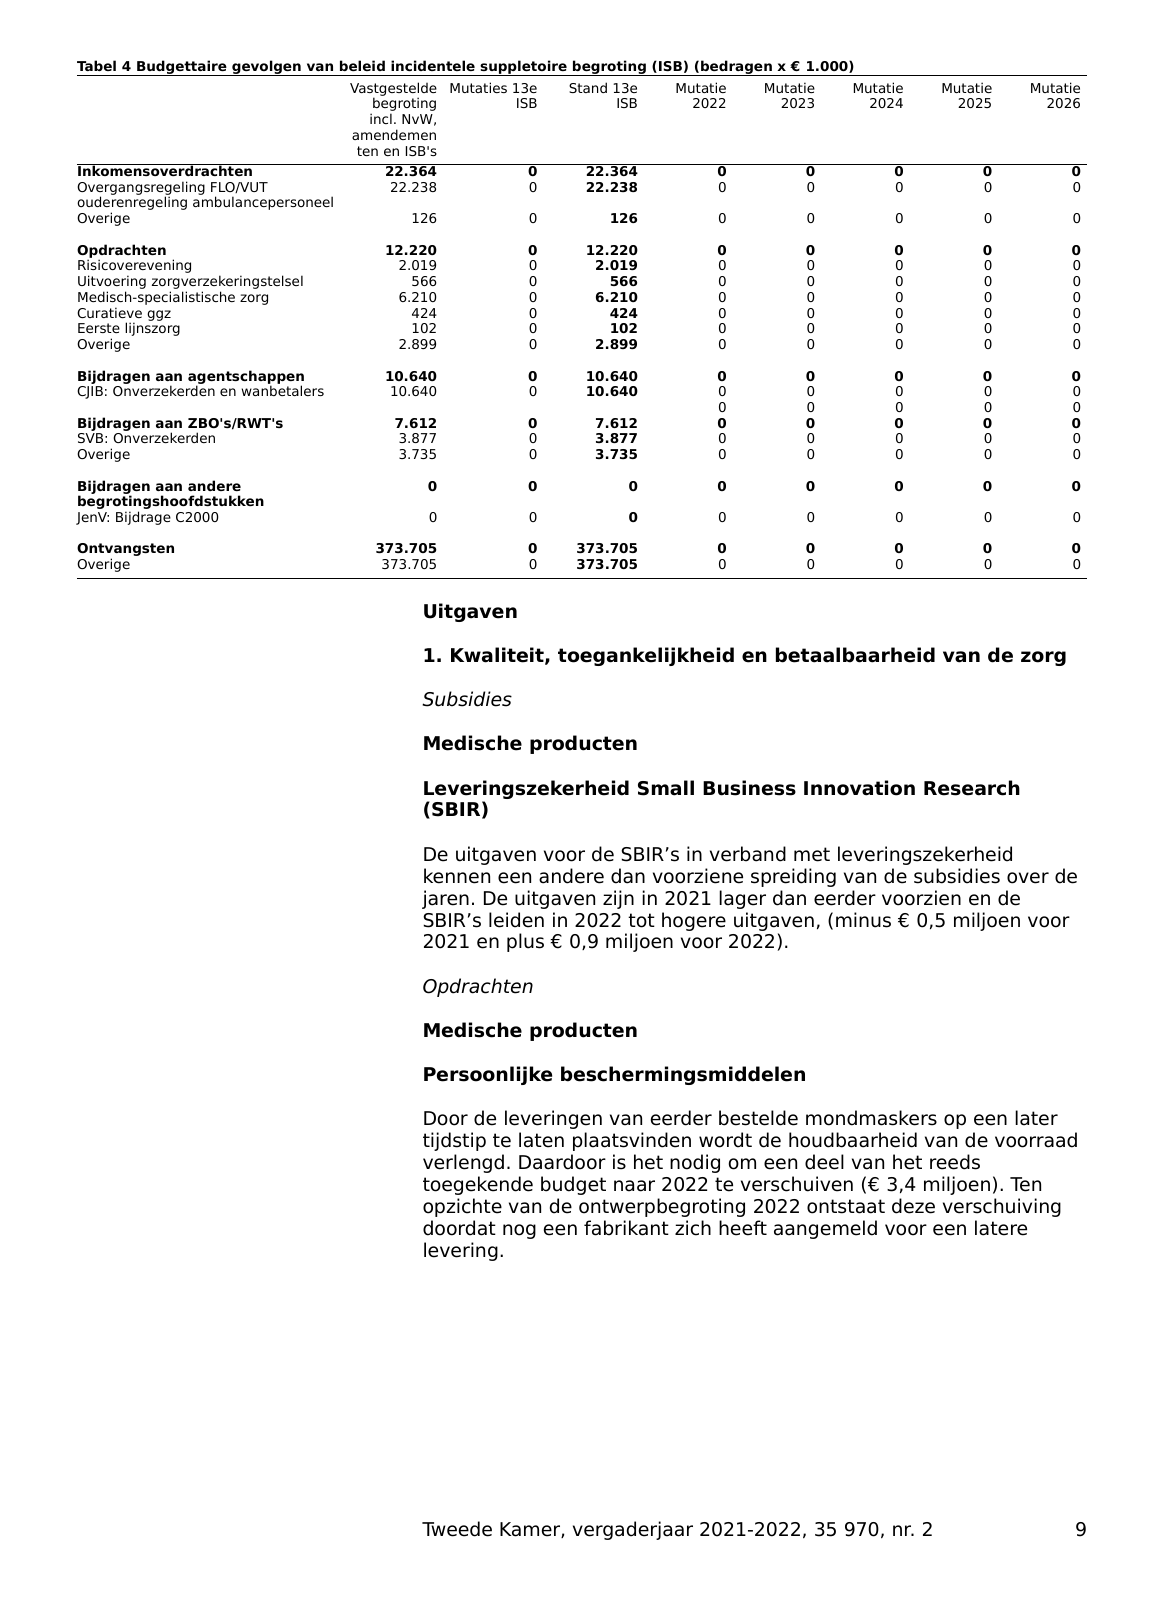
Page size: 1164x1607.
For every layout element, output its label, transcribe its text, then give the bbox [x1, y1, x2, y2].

table_cell 0 [909, 479, 998, 510]
table_cell [77, 76, 342, 164]
table_cell [543, 353, 644, 368]
table_cell 0 [998, 211, 1087, 227]
table_cell 0 [443, 211, 543, 227]
table_cell 6.210 [543, 290, 644, 305]
table_cell 0 [998, 416, 1087, 431]
table_cell 0 [909, 180, 998, 211]
table_cell 0 [821, 510, 909, 526]
table_cell 0 [998, 510, 1087, 526]
table_cell [343, 227, 443, 242]
table_cell 0 [998, 321, 1087, 337]
table_cell 3.877 [543, 431, 644, 447]
table_cell 0 [909, 165, 998, 179]
table_cell 0 [909, 337, 998, 353]
table_cell 0 [644, 541, 732, 557]
table_cell Overgangsregeling FLO/VUT ouderenregeling ambulancepersoneel [77, 180, 342, 211]
table_cell 0 [443, 368, 543, 384]
table_cell [821, 353, 909, 368]
table_cell [443, 353, 543, 368]
table_cell 0 [998, 384, 1087, 400]
table_cell 0 [443, 165, 543, 179]
table_cell 0 [732, 321, 821, 337]
table_cell Ontvangsten [77, 541, 342, 557]
table_cell 0 [443, 384, 543, 400]
table_cell 0 [732, 541, 821, 557]
table_cell 126 [543, 211, 644, 227]
table_cell 0 [343, 510, 443, 526]
table_cell Medisch-specialistische zorg [77, 290, 342, 305]
table_cell 0 [443, 557, 543, 577]
table_cell [821, 227, 909, 242]
table_cell 0 [443, 337, 543, 353]
table_cell 0 [821, 479, 909, 510]
table_cell CJIB: Onverzekerden en wanbetalers [77, 384, 342, 400]
table_cell 373.705 [343, 541, 443, 557]
table_cell 0 [644, 400, 732, 416]
table_cell 0 [821, 321, 909, 337]
table_cell 0 [821, 447, 909, 463]
table_cell 6.210 [343, 290, 443, 305]
table_cell 0 [909, 258, 998, 274]
table_cell 0 [909, 510, 998, 526]
table_cell [909, 353, 998, 368]
table_cell 0 [909, 321, 998, 337]
table_cell 0 [998, 290, 1087, 305]
table_cell Bijdragen aan agentschappen [77, 368, 342, 384]
table_cell 0 [821, 180, 909, 211]
table_cell 0 [443, 431, 543, 447]
subtitle Leveringszekerheid Small Business Innovation Research (SBIR) [422, 777, 1087, 821]
table_cell 0 [998, 400, 1087, 416]
table_cell 0 [644, 447, 732, 463]
table_cell [543, 227, 644, 242]
table_cell 373.705 [543, 541, 644, 557]
table_cell 0 [644, 165, 732, 179]
table_cell [998, 227, 1087, 242]
table_cell 10.640 [543, 368, 644, 384]
table_cell Overige [77, 557, 342, 577]
table_cell 0 [644, 290, 732, 305]
table_cell [443, 227, 543, 242]
table_cell 7.612 [343, 416, 443, 431]
table_cell 0 [644, 321, 732, 337]
table_cell 0 [644, 557, 732, 577]
table_cell 10.640 [343, 384, 443, 400]
table_cell 0 [443, 321, 543, 337]
table_cell [77, 463, 342, 478]
table_cell [998, 526, 1087, 541]
table_cell 0 [909, 541, 998, 557]
table_cell 0 [909, 557, 998, 577]
table_cell 0 [644, 416, 732, 431]
table_cell 0 [909, 211, 998, 227]
table_cell [343, 400, 443, 416]
table_cell 0 [821, 243, 909, 258]
table_cell 0 [543, 479, 644, 510]
table_cell 3.735 [543, 447, 644, 463]
table_cell 0 [443, 447, 543, 463]
table_cell [543, 526, 644, 541]
table_cell 0 [732, 165, 821, 179]
subtitle Medische producten [422, 1020, 1087, 1042]
table_cell Mutatie 2025 [909, 76, 998, 164]
table_cell Mutaties 13e ISB [443, 76, 543, 164]
table_cell 0 [732, 258, 821, 274]
table_cell 2.019 [543, 258, 644, 274]
table_cell [821, 526, 909, 541]
table_cell 0 [732, 368, 821, 384]
table_cell 0 [732, 180, 821, 211]
table_cell Mutatie 2022 [644, 76, 732, 164]
table_cell SVB: Onverzekerden [77, 431, 342, 447]
table_cell 2.899 [543, 337, 644, 353]
table_cell 0 [821, 290, 909, 305]
table_header Tabel 4 Budgettaire gevolgen van beleid incidentele suppletoire begroting (ISB) (bedragen x € 1.000) [77, 59, 1087, 75]
table_cell 22.238 [543, 180, 644, 211]
table_cell 0 [821, 211, 909, 227]
table_cell 0 [732, 400, 821, 416]
table_cell 0 [732, 416, 821, 431]
table_cell 2.899 [343, 337, 443, 353]
table_cell 0 [998, 431, 1087, 447]
subtitle Opdrachten [422, 976, 1087, 998]
table_cell 0 [998, 447, 1087, 463]
table_cell 102 [543, 321, 644, 337]
table_cell 0 [732, 337, 821, 353]
table_cell 0 [644, 510, 732, 526]
table_cell 0 [821, 337, 909, 353]
table_cell 22.364 [543, 165, 644, 179]
table_cell [998, 463, 1087, 478]
table_cell [644, 227, 732, 242]
table_cell 0 [998, 258, 1087, 274]
table_cell 0 [998, 541, 1087, 557]
table_cell 0 [644, 479, 732, 510]
table_cell 0 [821, 258, 909, 274]
table_cell 0 [732, 305, 821, 321]
table_cell 0 [443, 243, 543, 258]
table_cell Overige [77, 447, 342, 463]
table_cell 0 [998, 243, 1087, 258]
table_cell 0 [443, 290, 543, 305]
table_cell Vastgestelde begroting incl. NvW, amendementen en ISB's [343, 76, 443, 164]
table_cell Mutatie 2026 [998, 76, 1087, 164]
table_cell 0 [821, 400, 909, 416]
table_cell 566 [543, 274, 644, 290]
table_cell 0 [644, 258, 732, 274]
table_cell 0 [998, 274, 1087, 290]
table_cell 0 [821, 368, 909, 384]
table_cell 424 [343, 305, 443, 321]
table_cell 0 [443, 416, 543, 431]
table_cell 0 [909, 290, 998, 305]
table_cell 0 [732, 557, 821, 577]
subtitle Uitgaven [422, 601, 1087, 623]
table_cell JenV: Bijdrage C2000 [77, 510, 342, 526]
table_cell 566 [343, 274, 443, 290]
table_cell 0 [644, 305, 732, 321]
table_cell [909, 463, 998, 478]
table_cell [543, 463, 644, 478]
subtitle 1. Kwaliteit, toegankelijkheid en betaalbaarheid van de zorg [422, 645, 1087, 667]
table_cell 0 [644, 274, 732, 290]
table_cell 0 [644, 337, 732, 353]
table_cell 0 [909, 368, 998, 384]
table_cell 0 [732, 243, 821, 258]
table_cell 10.640 [543, 384, 644, 400]
table_cell Opdrachten [77, 243, 342, 258]
table_cell [644, 353, 732, 368]
table_cell 10.640 [343, 368, 443, 384]
table_cell 0 [821, 431, 909, 447]
table_cell 0 [644, 384, 732, 400]
table_cell 373.705 [543, 557, 644, 577]
table_cell [909, 526, 998, 541]
table_cell 0 [821, 165, 909, 179]
table_cell 0 [909, 416, 998, 431]
table_cell [343, 463, 443, 478]
table_cell 0 [732, 447, 821, 463]
table_cell [543, 400, 644, 416]
text Door de leveringen van eerder bestelde mondmaskers op een later tijdstip te laten plaatsvinden wordt de houdbaarheid van de voorraad verlengd. Daardoor is het nodig om een deel van het reeds toegekende budget naar 2022 te verschuiven (€ 3,4 miljoen). Ten opzichte van de ontwerpbegroting 2022 ontstaat deze verschuiving doordat nog een fabrikant zich heeft aangemeld voor een latere levering. [422, 1108, 1087, 1262]
table_cell 0 [644, 180, 732, 211]
table_cell 22.238 [343, 180, 443, 211]
table_cell 0 [644, 211, 732, 227]
table_cell 0 [732, 274, 821, 290]
table_cell [443, 526, 543, 541]
table_cell 0 [644, 431, 732, 447]
table_cell 2.019 [343, 258, 443, 274]
table_cell 0 [998, 337, 1087, 353]
table_cell Eerste lijnszorg [77, 321, 342, 337]
table_cell 0 [821, 416, 909, 431]
table_cell [821, 463, 909, 478]
table_cell [343, 526, 443, 541]
table_cell 0 [443, 510, 543, 526]
table_cell 0 [998, 165, 1087, 179]
table_cell 3.877 [343, 431, 443, 447]
table_cell 3.735 [343, 447, 443, 463]
table_cell 0 [644, 243, 732, 258]
table_cell Bijdragen aan andere begrotingshoofdstukken [77, 479, 342, 510]
table_cell 0 [909, 400, 998, 416]
table_cell Stand 13e ISB [543, 76, 644, 164]
table_cell 12.220 [543, 243, 644, 258]
table_cell [644, 526, 732, 541]
table_cell 0 [443, 258, 543, 274]
table_cell 0 [343, 479, 443, 510]
table_cell 0 [821, 541, 909, 557]
table_cell [77, 526, 342, 541]
table_cell 0 [909, 274, 998, 290]
table_cell 22.364 [343, 165, 443, 179]
subtitle Medische producten [422, 733, 1087, 755]
table_cell 102 [343, 321, 443, 337]
table_cell 0 [909, 305, 998, 321]
table_cell Curatieve ggz [77, 305, 342, 321]
table_cell 0 [644, 368, 732, 384]
table_cell [77, 227, 342, 242]
table_cell 0 [732, 290, 821, 305]
table_cell [644, 463, 732, 478]
table_cell 0 [821, 274, 909, 290]
table_cell 0 [909, 243, 998, 258]
table_cell [998, 353, 1087, 368]
table_cell 0 [443, 180, 543, 211]
table_cell 12.220 [343, 243, 443, 258]
table_cell 0 [909, 431, 998, 447]
table_cell 0 [821, 557, 909, 577]
table_cell 7.612 [543, 416, 644, 431]
table_cell 0 [732, 431, 821, 447]
table_cell Mutatie 2023 [732, 76, 821, 164]
table_cell Uitvoering zorgverzekeringstelsel [77, 274, 342, 290]
table_cell 373.705 [343, 557, 443, 577]
table_cell [732, 227, 821, 242]
table_cell Mutatie 2024 [821, 76, 909, 164]
table_cell 0 [443, 541, 543, 557]
table_cell [77, 353, 342, 368]
table_cell Overige [77, 211, 342, 227]
table_cell 0 [543, 510, 644, 526]
table_cell 0 [821, 384, 909, 400]
table_cell 0 [998, 479, 1087, 510]
table_cell Bijdragen aan ZBO's/RWT's [77, 416, 342, 431]
table_cell 0 [909, 384, 998, 400]
table_cell [732, 353, 821, 368]
table_cell [443, 463, 543, 478]
table_cell 0 [821, 305, 909, 321]
table_cell [343, 353, 443, 368]
table_cell 424 [543, 305, 644, 321]
table_cell [77, 400, 342, 416]
table_cell [443, 400, 543, 416]
table_cell Overige [77, 337, 342, 353]
table_cell 0 [998, 368, 1087, 384]
table_cell 0 [732, 479, 821, 510]
table_cell 0 [443, 274, 543, 290]
text De uitgaven voor de SBIR’s in verband met leveringszekerheid kennen een andere dan voorziene spreiding van de subsidies over de jaren. De uitgaven zijn in 2021 lager dan eerder voorzien en de SBIR’s leiden in 2022 tot hogere uitgaven, (minus € 0,5 miljoen voor 2021 en plus € 0,9 miljoen voor 2022). [422, 843, 1087, 953]
table_cell Inkomensoverdrachten [77, 165, 342, 179]
table_cell 0 [909, 447, 998, 463]
subtitle Persoonlijke beschermingsmiddelen [422, 1064, 1087, 1086]
subtitle Subsidies [422, 689, 1087, 711]
table_cell 126 [343, 211, 443, 227]
table_cell [732, 463, 821, 478]
table_cell 0 [998, 305, 1087, 321]
table_cell 0 [732, 384, 821, 400]
table_cell 0 [443, 305, 543, 321]
table_cell 0 [732, 211, 821, 227]
table_cell 0 [998, 557, 1087, 577]
table_cell [909, 227, 998, 242]
table_cell 0 [443, 479, 543, 510]
table_cell Risicoverevening [77, 258, 342, 274]
table_cell 0 [998, 180, 1087, 211]
table_cell 0 [732, 510, 821, 526]
table_cell [732, 526, 821, 541]
